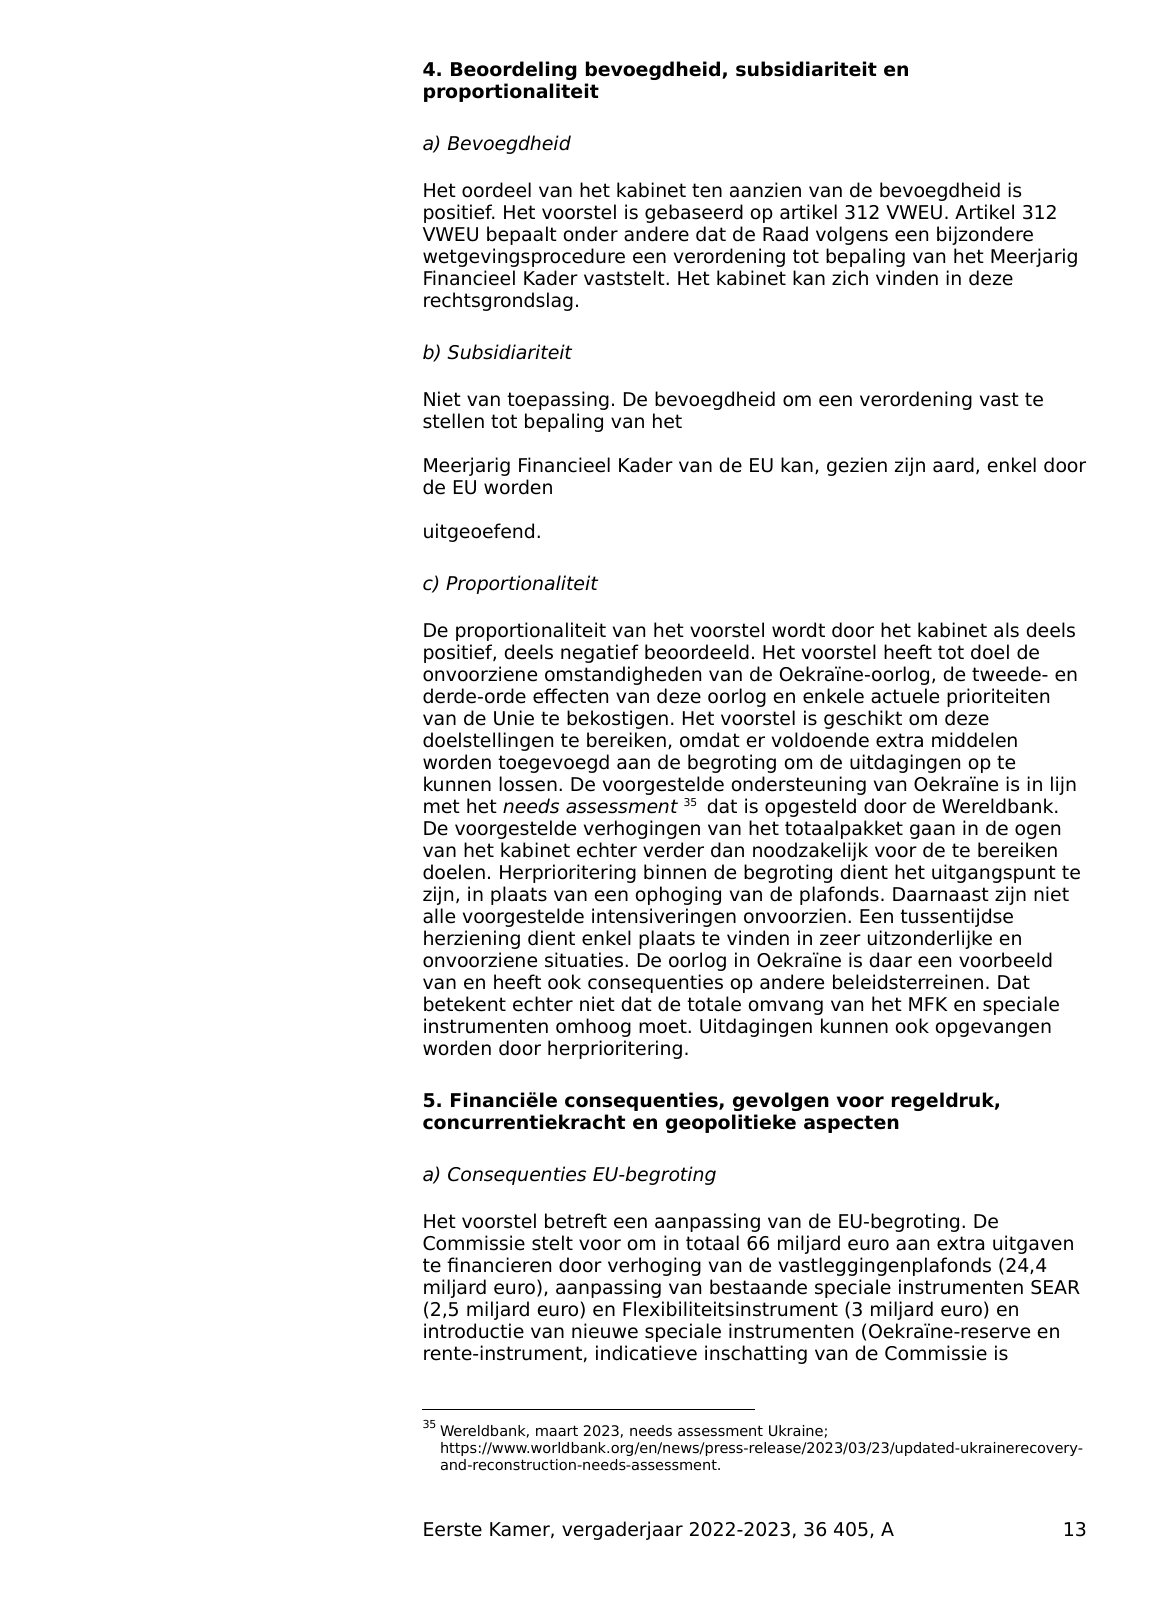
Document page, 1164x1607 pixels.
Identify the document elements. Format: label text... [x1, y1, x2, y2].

text De proportionaliteit van het voorstel wordt door het kabinet als deels positief, deels negatief beoordeeld. Het voorstel heeft tot doel de onvoorziene omstandigheden van de Oekraïne-oorlog, de tweede- en derde-orde effecten van deze oorlog en enkele actuele prioriteiten van de Unie te bekostigen. Het voorstel is geschikt om deze doelstellingen te bereiken, omdat er voldoende extra middelen worden toegevoegd aan de begroting om de uitdagingen op te kunnen lossen. De voorgestelde ondersteuning van Oekraïne is in lijn met het needs assessment dat is opgesteld door de Wereldbank. De voorgestelde verhogingen van het totaalpakket gaan in de ogen van het kabinet echter verder dan noodzakelijk voor de te bereiken doelen. Herprioritering binnen de begroting dient het uitgangspunt te zijn, in plaats van een ophoging van de plafonds. Daarnaast zijn niet alle voorgestelde intensiveringen onvoorzien. Een tussentijdse herziening dient enkel plaats te vinden in zeer uitzonderlijke en onvoorziene situaties. De oorlog in Oekraïne is daar een voorbeeld van en heeft ook consequenties op andere beleidsterreinen. Dat betekent echter niet dat de totale omvang van het MFK en speciale instrumenten omhoog moet. Uitdagingen kunnen ook opgevangen worden door herprioritering. [422, 620, 1087, 1060]
text Het oordeel van het kabinet ten aanzien van de bevoegdheid is positief. Het voorstel is gebaseerd op artikel 312 VWEU. Artikel 312 VWEU bepaalt onder andere dat de Raad volgens een bijzondere wetgevingsprocedure een verordening tot bepaling van het Meerjarig Financieel Kader vaststelt. Het kabinet kan zich vinden in deze rechtsgrondslag. [422, 180, 1087, 312]
subtitle c) Proportionaliteit [422, 573, 1087, 595]
text Niet van toepassing. De bevoegdheid om een verordening vast te stellen tot bepaling van het [422, 389, 1087, 433]
subtitle 5. Financiële consequenties, gevolgen voor regeldruk, concurrentiekracht en geopolitieke aspecten [422, 1090, 1087, 1134]
subtitle a) Bevoegdheid [422, 133, 1087, 155]
text uitgeoefend. [422, 521, 1087, 543]
text Meerjarig Financieel Kader van de EU kan, gezien zijn aard, enkel door de EU worden [422, 455, 1087, 499]
subtitle 4. Beoordeling bevoegdheid, subsidiariteit en proportionaliteit [422, 59, 1087, 103]
subtitle b) Subsidiariteit [422, 342, 1087, 364]
text Het voorstel betreft een aanpassing van de EU-begroting. De Commissie stelt voor om in totaal 66 miljard euro aan extra uitgaven te financieren door verhoging van de vastleggingenplafonds (24,4 miljard euro), aanpassing van bestaande speciale instrumenten SEAR (2,5 miljard euro) en Flexibiliteitsinstrument (3 miljard euro) en introductie van nieuwe speciale instrumenten (Oekraïne-reserve en rente-instrument, indicatieve inschatting van de Commissie is [422, 1211, 1087, 1364]
subtitle a) Consequenties EU-begroting [422, 1164, 1087, 1186]
text Wereldbank, maart 2023, needs assessment Ukraine; https://www.worldbank.org/en/news/press-release/2023/03/23/updated-ukrainerecovery-and-reconstruction-needs-assessment. [422, 1418, 1087, 1474]
